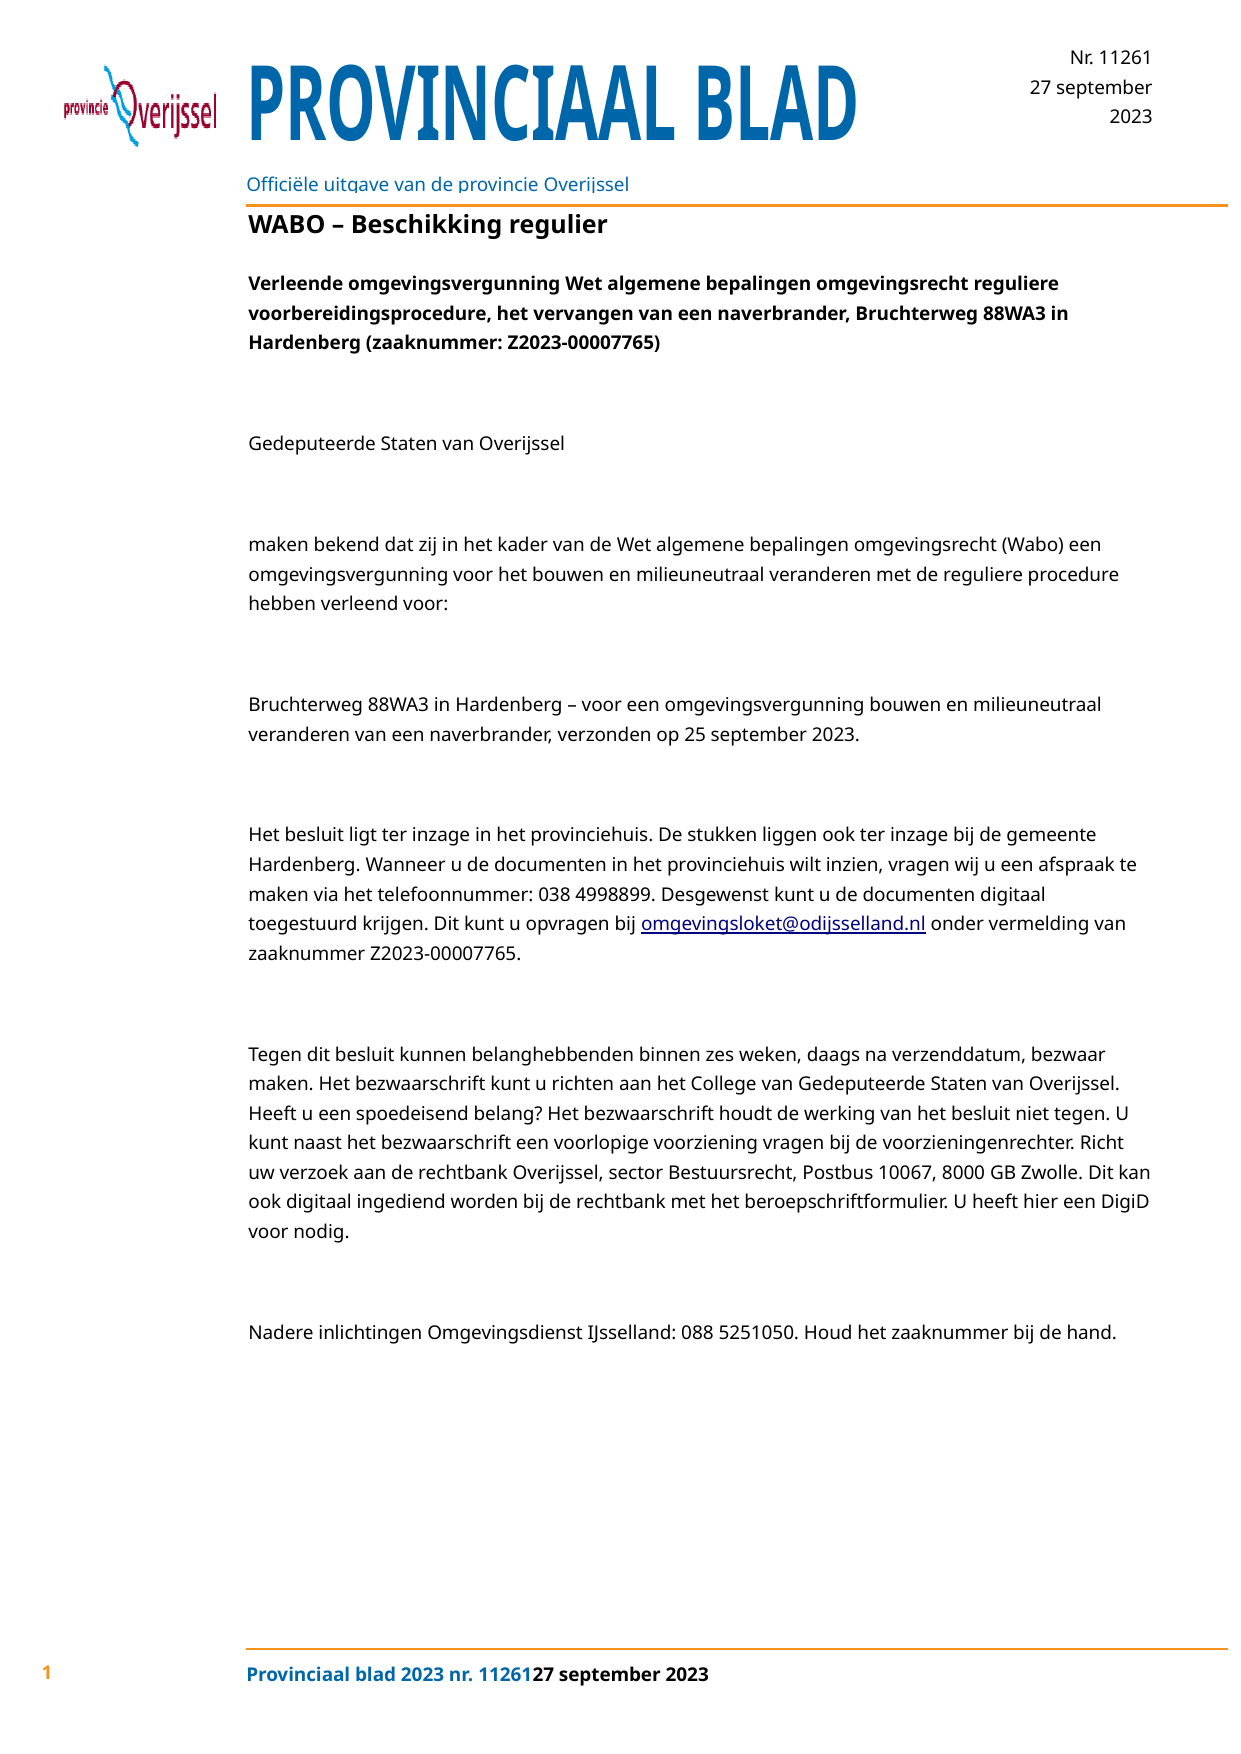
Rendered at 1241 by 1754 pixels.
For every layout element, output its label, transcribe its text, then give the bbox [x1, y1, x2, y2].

text Bruchterweg 88WA3 in Hardenberg – voor een omgevingsvergunning bouwen en milieuneutraal veranderen van een naverbrander, verzonden op 25 september 2023. [248, 691, 1152, 746]
text Verleende omgevingsvergunning Wet algemene bepalingen omgevingsrecht reguliere voorbereidingsprocedure, het vervangen van een naverbrander, Bruchterweg 88WA3 in Hardenberg (zaaknummer: Z2023-00007765) [248, 270, 1152, 355]
text Gedeputeerde Staten van Overijssel [248, 430, 1152, 456]
text Tegen dit besluit kunnen belanghebbenden binnen zes weken, daags na verzenddatum, bezwaar maken. Het bezwaarschrift kunt u richten aan het College van Gedeputeerde Staten van Overijssel. Heeft u een spoedeisend belang? Het bezwaarschrift houdt de werking van het besluit niet tegen. U kunt naast het bezwaarschrift een voorlopige voorziening vragen bij de voorzieningenrechter. Richt uw verzoek aan de rechtbank Overijssel, sector Bestuursrecht, Postbus 10067, 8000 GB Zwolle. Dit kan ook digitaal ingediend worden bij de rechtbank met het beroepschriftformulier. U heeft hier een DigiD voor nodig. [248, 1041, 1152, 1244]
text Nadere inlichtingen Omgevingsdienst IJsselland: 088 5251050. Houd het zaaknummer bij de hand. [248, 1319, 1152, 1345]
text WABO – Beschikking regulier [248, 207, 1152, 241]
text maken bekend dat zij in het kader van de Wet algemene bepalingen omgevingsrecht (Wabo) een omgevingsvergunning voor het bouwen en milieuneutraal veranderen met de reguliere procedure hebben verleend voor: [248, 531, 1152, 616]
text Het besluit ligt ter inzage in het provinciehuis. De stukken liggen ook ter inzage bij de gemeente Hardenberg. Wanneer u de documenten in het provinciehuis wilt inzien, vragen wij u een afspraak te maken via het telefoonnummer: 038 4998899. Desgewenst kunt u de documenten digitaal toegestuurd krijgen. Dit kunt u opvragen bij omgevingsloket@odijsselland.nl onder vermelding van zaaknummer Z2023-00007765. [248, 822, 1152, 966]
picture [41, 47, 231, 172]
